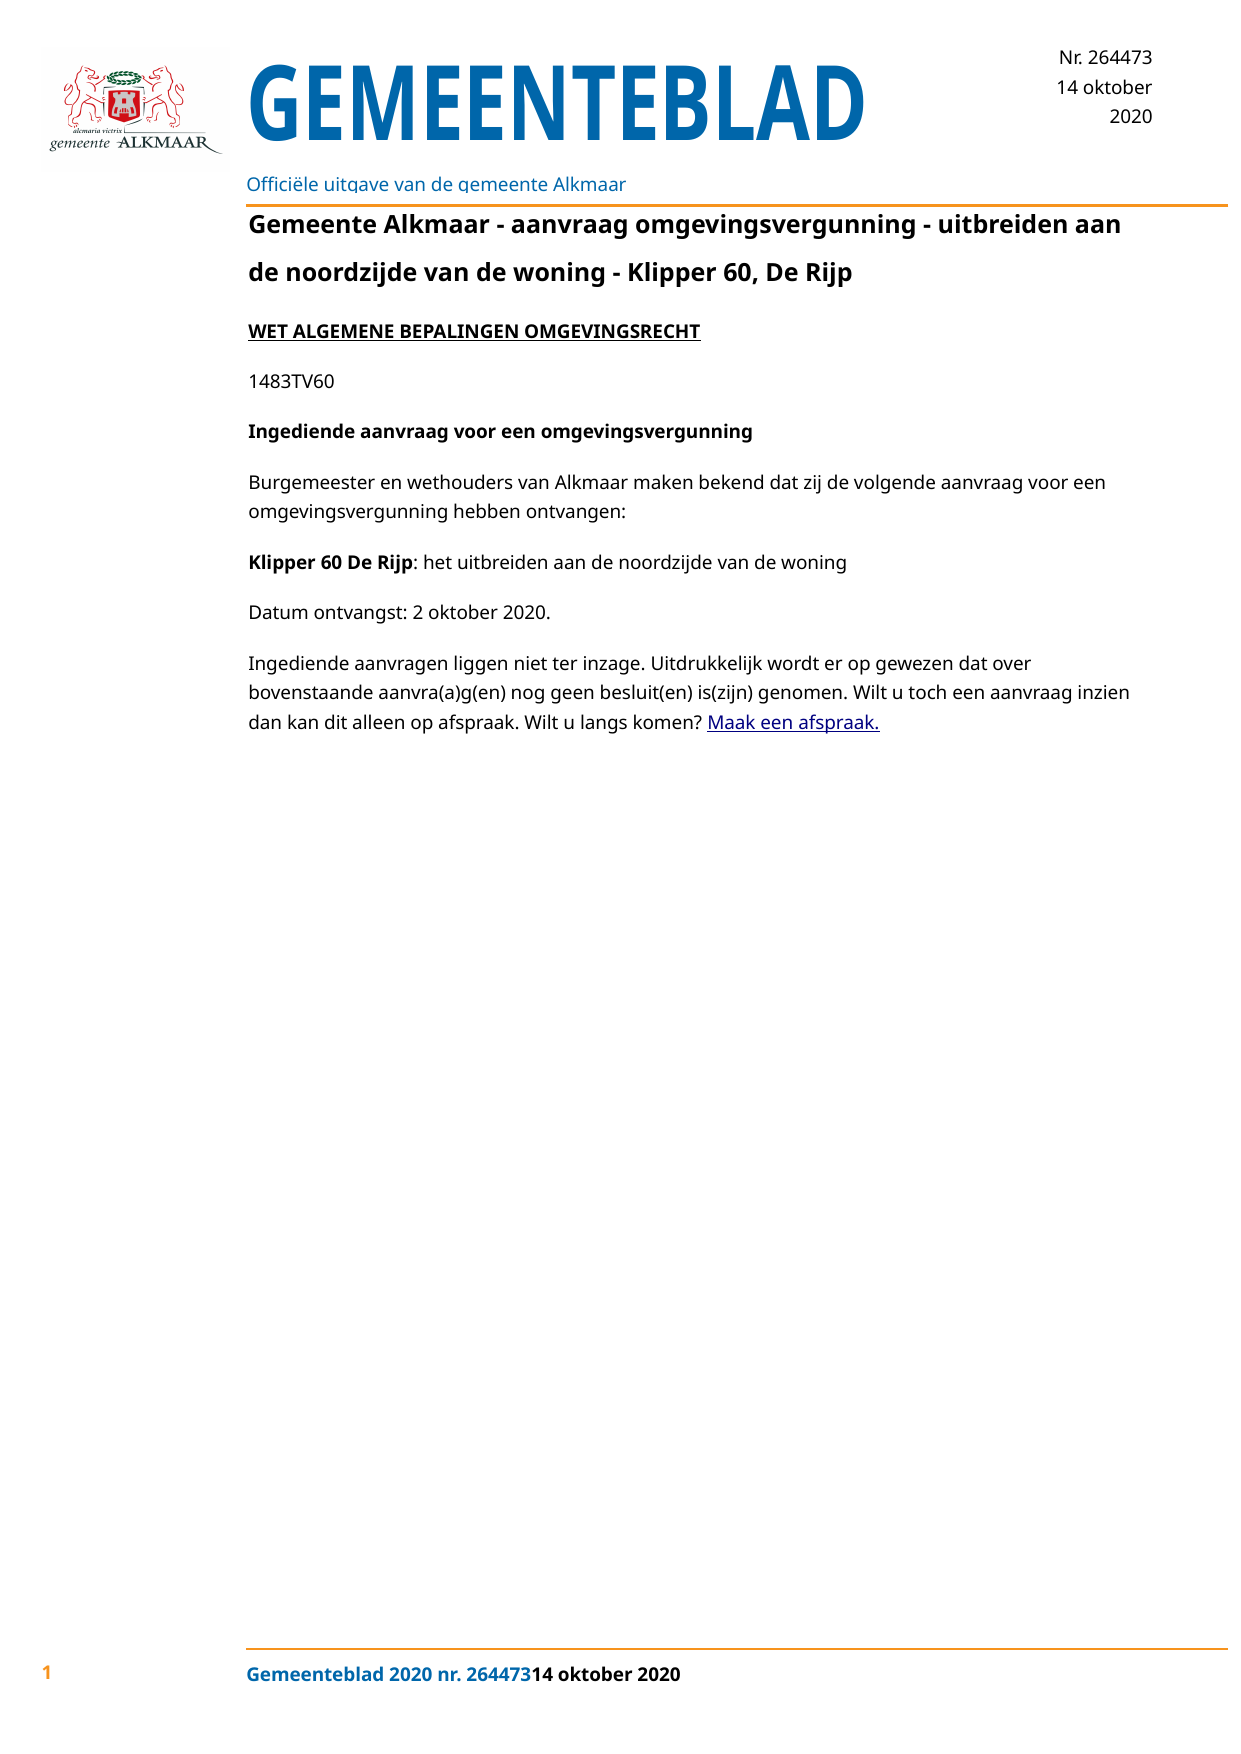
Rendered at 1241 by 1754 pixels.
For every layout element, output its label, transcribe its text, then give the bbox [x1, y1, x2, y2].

text 1483TV60 [248, 368, 1152, 394]
text Ingediende aanvragen liggen niet ter inzage. Uitdrukkelijk wordt er op gewezen dat over bovenstaande aanvra(a)g(en) nog geen besluit(en) is(zijn) genomen. Wilt u toch een aanvraag inzien dan kan dit alleen op afspraak. Wilt u langs komen? Maak een afspraak. [248, 650, 1152, 735]
text Klipper 60 De Rijp: het uitbreiden aan de noordzijde van de woning [248, 549, 1152, 575]
text Gemeente Alkmaar - aanvraag omgevingsvergunning - uitbreiden aan de noordzijde van de woning - Klipper 60, De Rijp [248, 207, 1152, 288]
text Burgemeester en wethouders van Alkmaar maken bekend dat zij de volgende aanvraag voor een omgevingsvergunning hebben ontvangen: [248, 469, 1152, 524]
text Datum ontvangst: 2 oktober 2020. [248, 599, 1152, 625]
text WET ALGEMENE BEPALINGEN OMGEVINGSRECHT [248, 318, 1152, 344]
text Ingediende aanvraag voor een omgevingsvergunning [248, 419, 1152, 444]
picture [41, 47, 231, 172]
